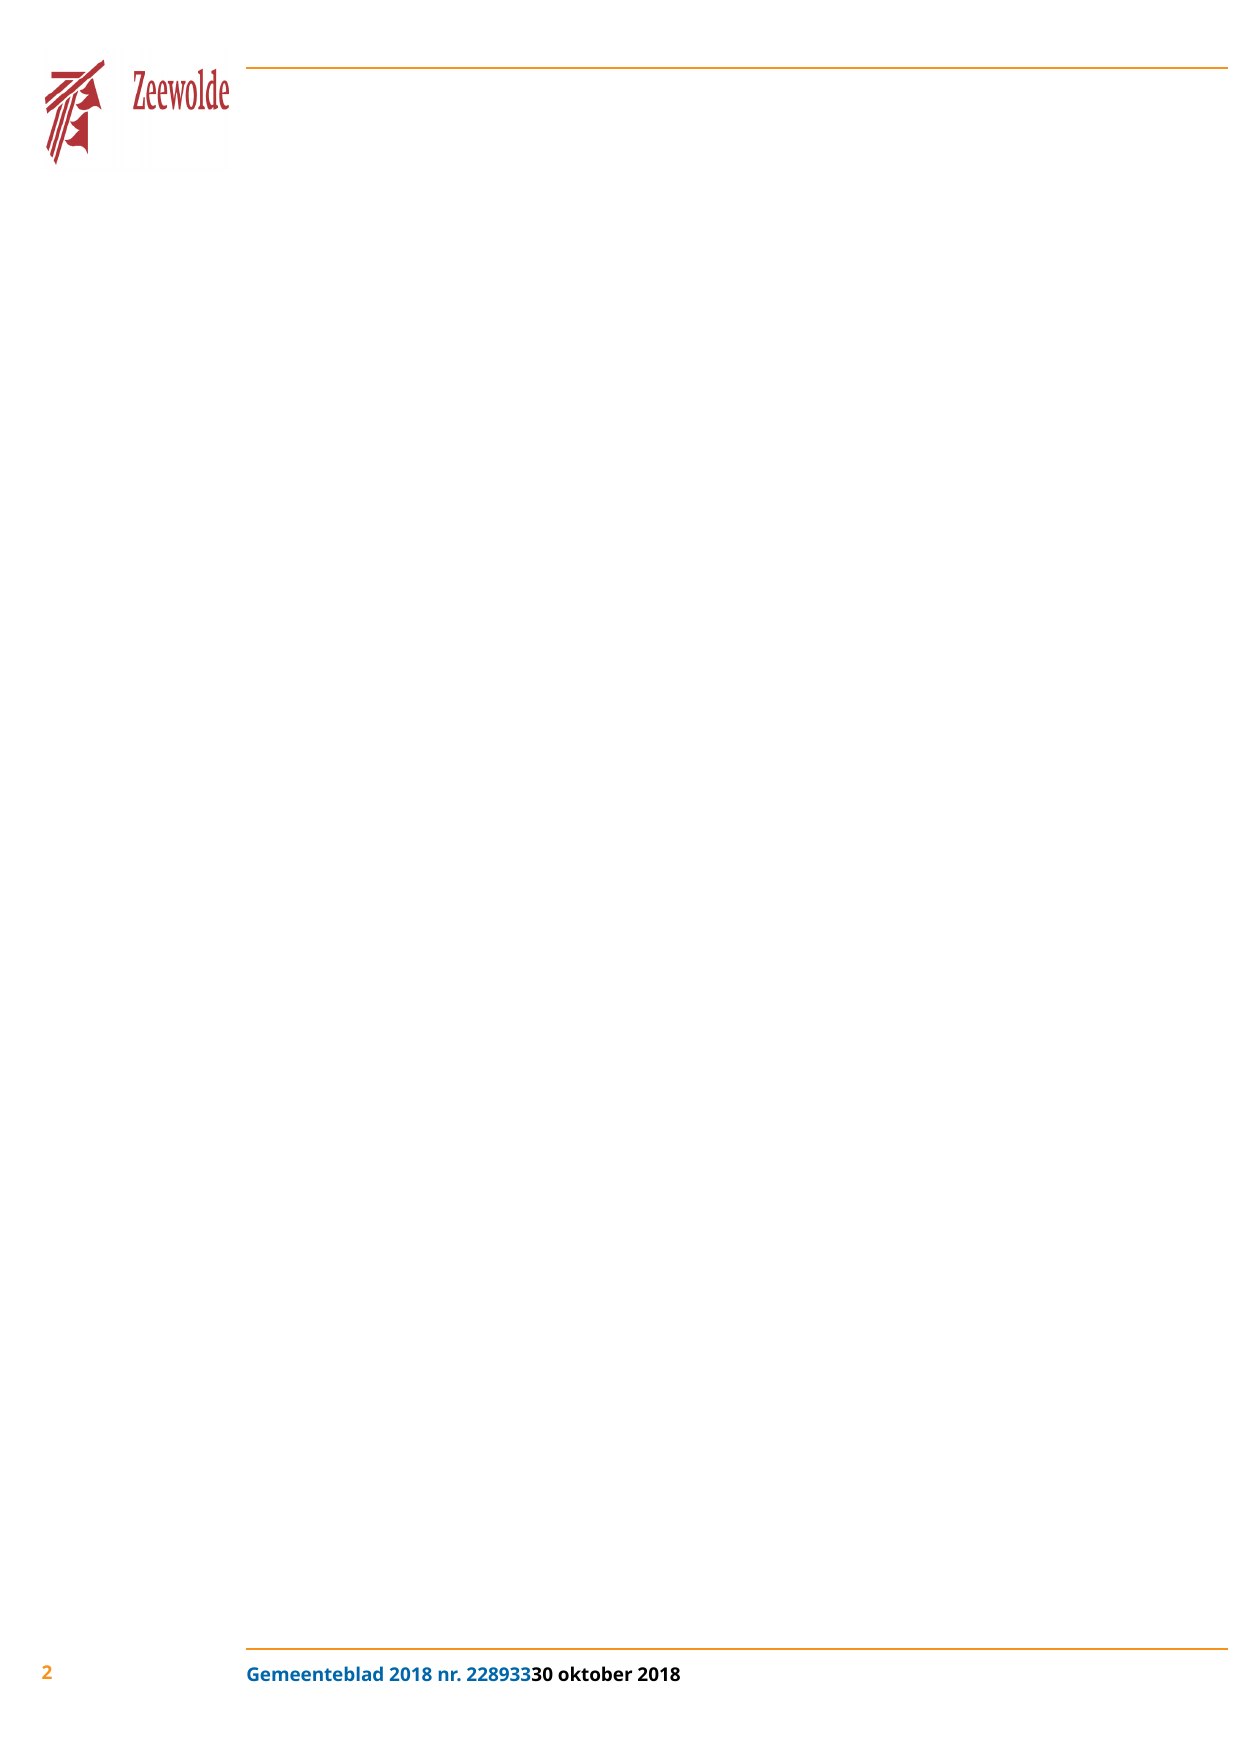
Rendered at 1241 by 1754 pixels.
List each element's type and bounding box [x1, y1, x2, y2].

picture [41, 47, 231, 172]
